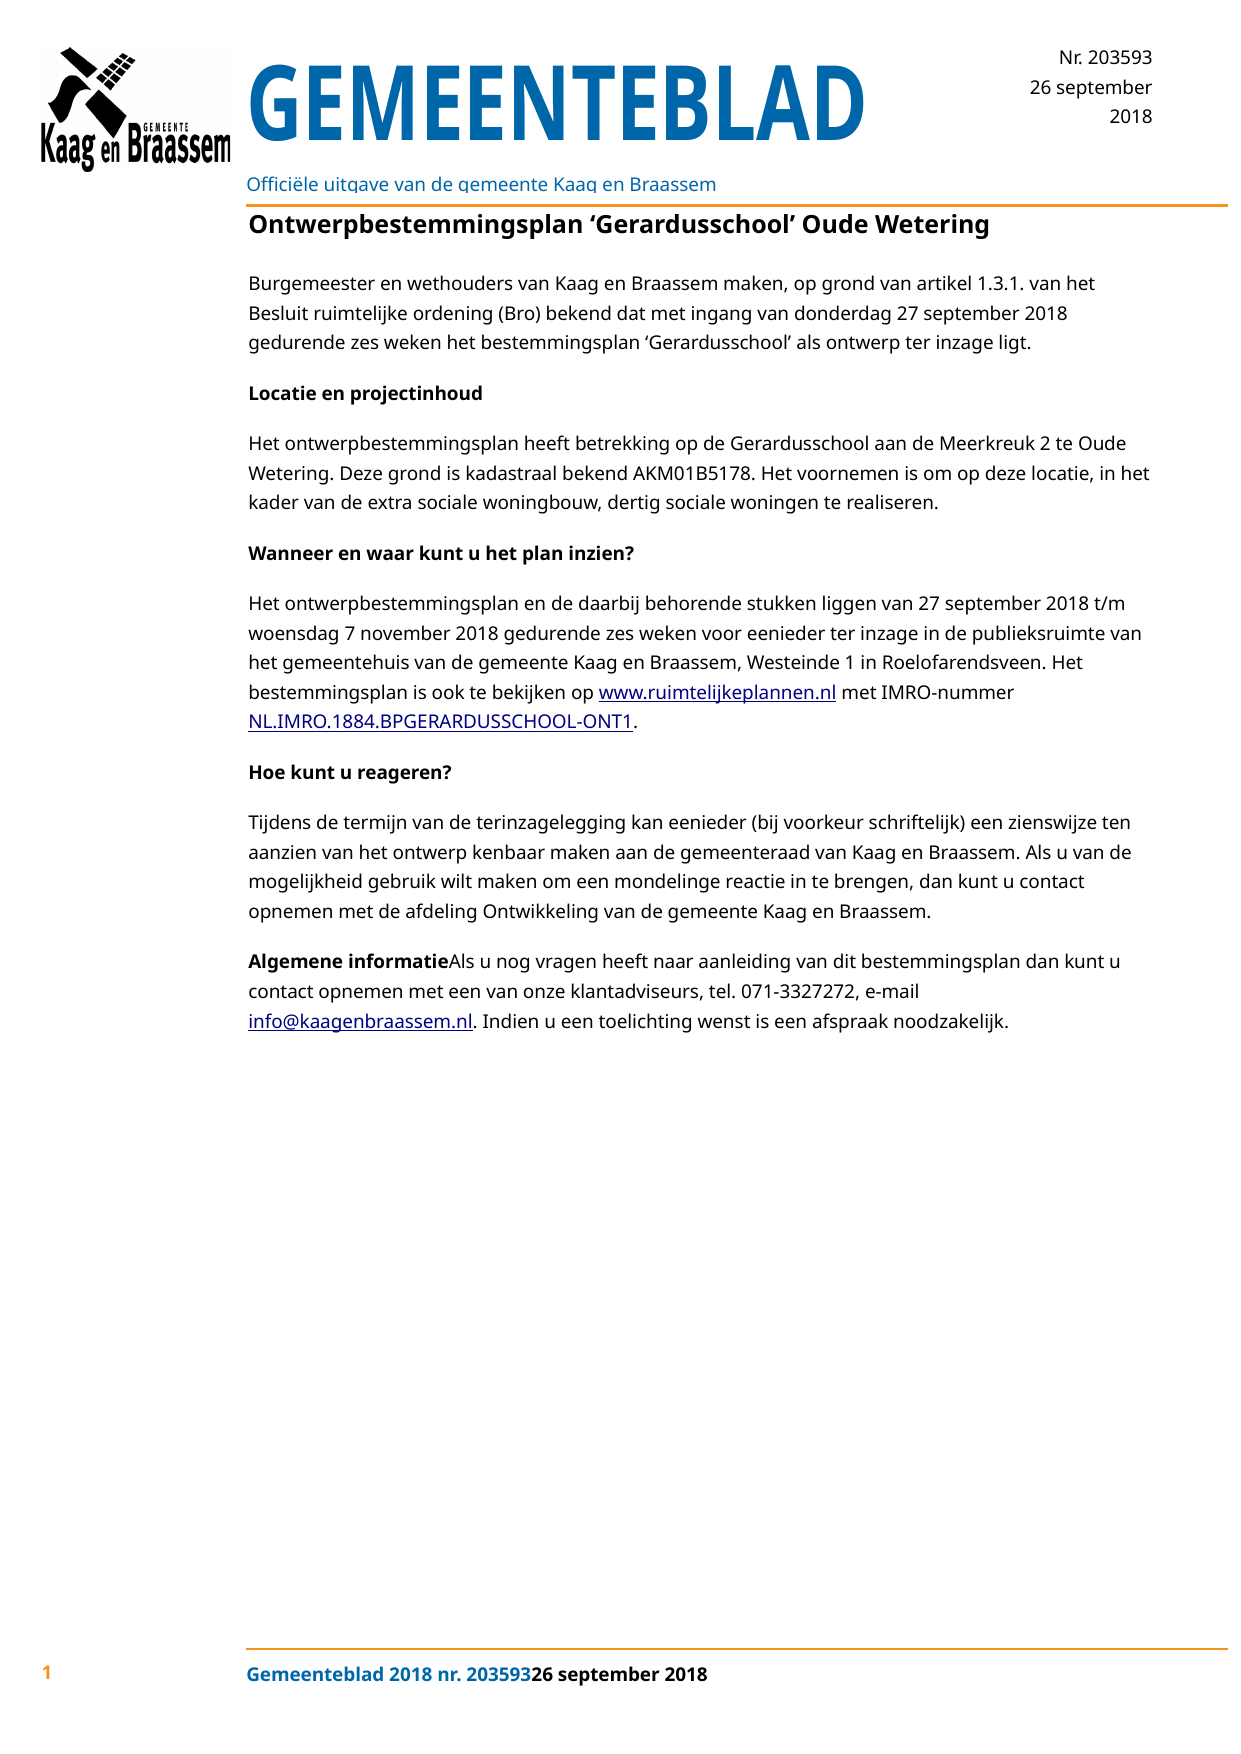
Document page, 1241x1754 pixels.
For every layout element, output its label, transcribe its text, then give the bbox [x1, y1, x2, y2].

picture [41, 47, 231, 172]
text Locatie en projectinhoud [248, 380, 1152, 406]
text Tijdens de termijn van de terinzagelegging kan eenieder (bij voorkeur schriftelijk) een zienswijze ten aanzien van het ontwerp kenbaar maken aan de gemeenteraad van Kaag en Braassem. Als u van de mogelijkheid gebruik wilt maken om een mondelinge reactie in te brengen, dan kunt u contact opnemen met de afdeling Ontwikkeling van de gemeente Kaag en Braassem. [248, 809, 1152, 924]
text Algemene informatieAls u nog vragen heeft naar aanleiding van dit bestemmingsplan dan kunt u contact opnemen met een van onze klantadviseurs, tel. 071-3327272, e-mail info@kaagenbraassem.nl. Indien u een toelichting wenst is een afspraak noodzakelijk. [248, 949, 1152, 1033]
text Het ontwerpbestemmingsplan heeft betrekking op de Gerardusschool aan de Meerkreuk 2 te Oude Wetering. Deze grond is kadastraal bekend AKM01B5178. Het voornemen is om op deze locatie, in het kader van de extra sociale woningbouw, dertig sociale woningen te realiseren. [248, 430, 1152, 515]
text Het ontwerpbestemmingsplan en de daarbij behorende stukken liggen van 27 september 2018 t/m woensdag 7 november 2018 gedurende zes weken voor eenieder ter inzage in de publieksruimte van het gemeentehuis van de gemeente Kaag en Braassem, Westeinde 1 in Roelofarendsveen. Het bestemmingsplan is ook te bekijken op www.ruimtelijkeplannen.nl met IMRO-nummer NL.IMRO.1884.BPGERARDUSSCHOOL-ONT1. [248, 590, 1152, 734]
text Burgemeester en wethouders van Kaag en Braassem maken, op grond van artikel 1.3.1. van het Besluit ruimtelijke ordening (Bro) bekend dat met ingang van donderdag 27 september 2018 gedurende zes weken het bestemmingsplan ‘Gerardusschool’ als ontwerp ter inzage ligt. [248, 270, 1152, 355]
text Wanneer en waar kunt u het plan inzien? [248, 540, 1152, 566]
text Ontwerpbestemmingsplan ‘Gerardusschool’ Oude Wetering [248, 207, 1152, 241]
text Hoe kunt u reageren? [248, 759, 1152, 785]
